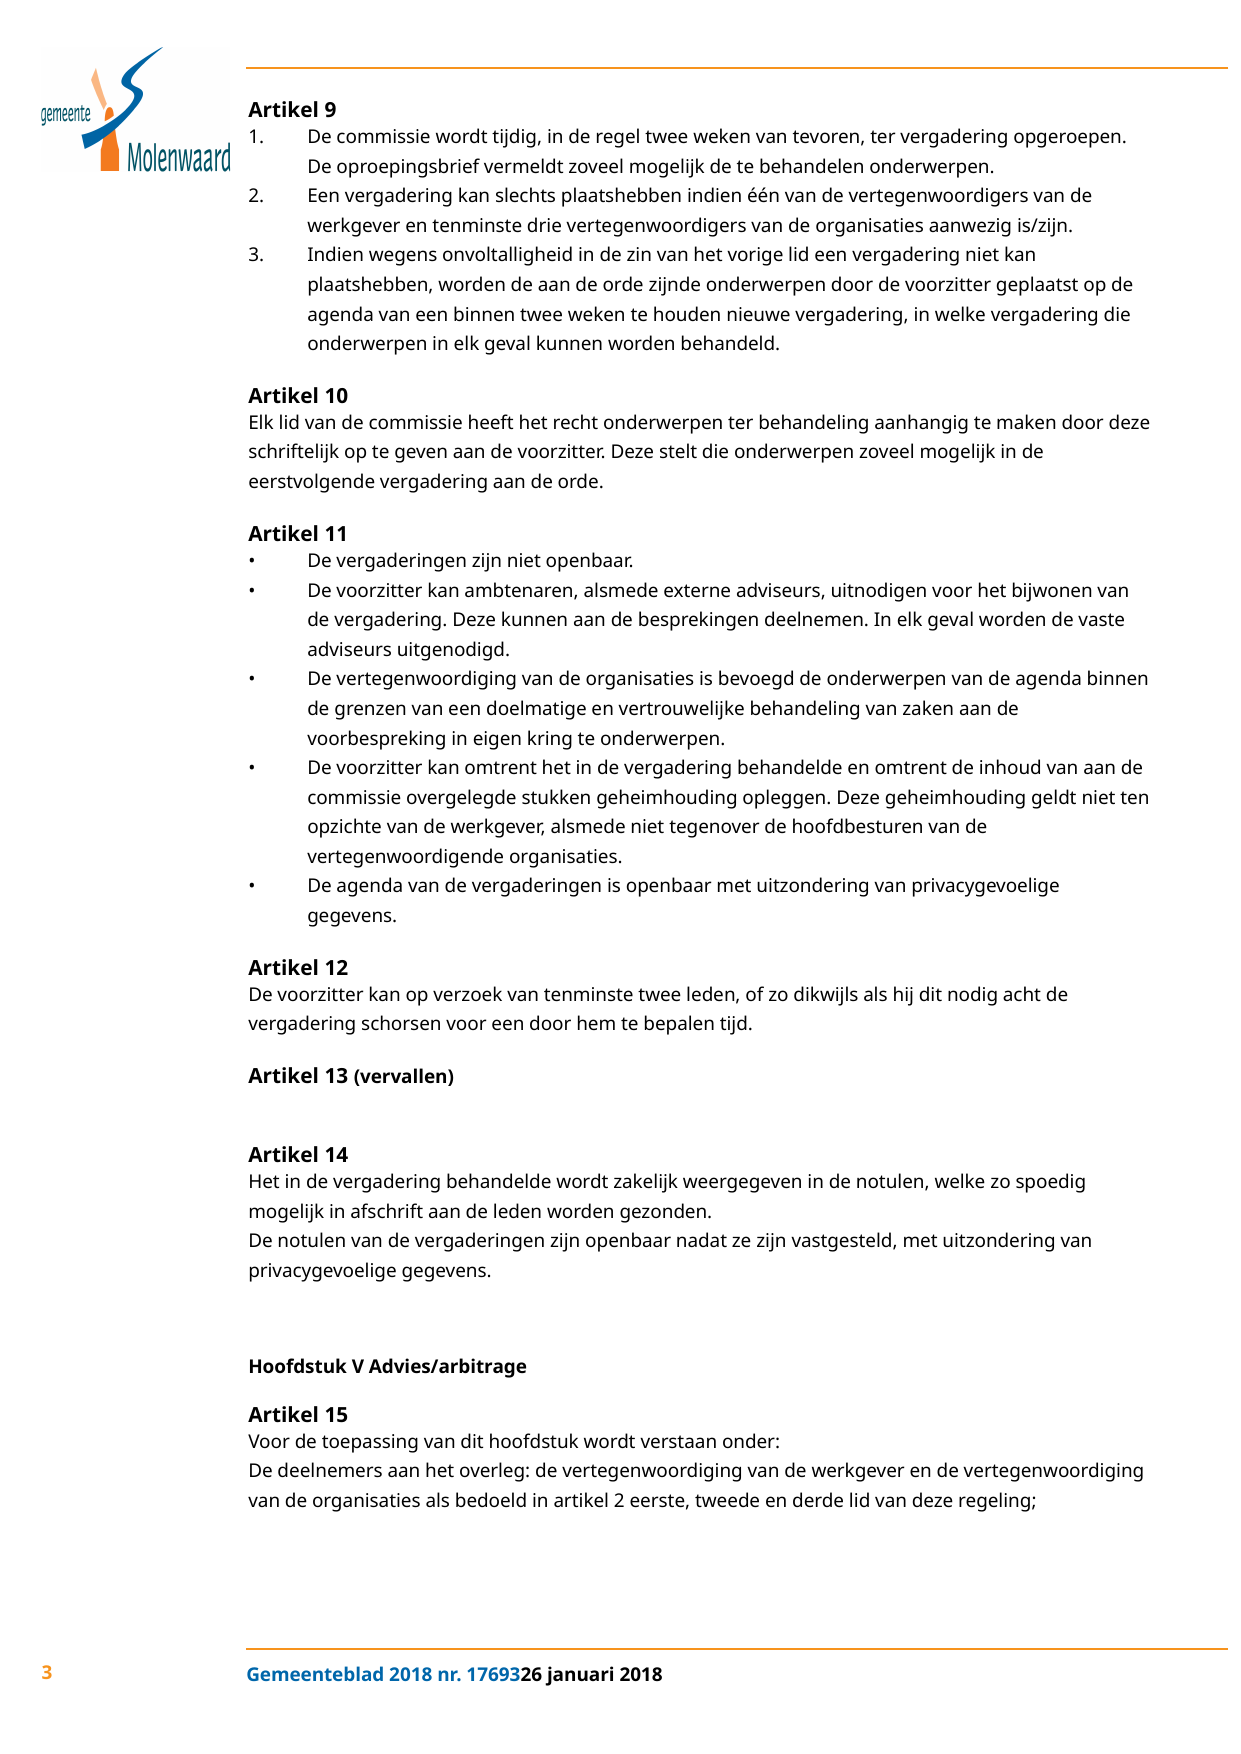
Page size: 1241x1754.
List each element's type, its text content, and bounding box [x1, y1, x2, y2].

list De vergaderingen zijn niet openbaar. [248, 547, 1152, 573]
text Hoofdstuk V Advies/arbitrage [248, 1353, 1152, 1379]
text De notulen van de vergaderingen zijn openbaar nadat ze zijn vastgesteld, met uitzondering van privacygevoelige gegevens. [248, 1227, 1152, 1283]
text Artikel 13 (vervallen) [248, 1061, 1152, 1089]
list De voorzitter kan ambtenaren, alsmede externe adviseurs, uitnodigen voor het bijwonen van de vergadering. Deze kunnen aan de besprekingen deelnemen. In elk geval worden de vaste adviseurs uitgenodigd. [248, 577, 1152, 662]
text Artikel 15 [248, 1400, 1152, 1428]
text Elk lid van de commissie heeft het recht onderwerpen ter behandeling aanhangig te maken door deze schriftelijk op te geven aan de voorzitter. Deze stelt die onderwerpen zoveel mogelijk in de eerstvolgende vergadering aan de orde. [248, 409, 1152, 494]
text Artikel 10 [248, 381, 1152, 409]
list De agenda van de vergaderingen is openbaar met uitzondering van privacygevoelige gegevens. [248, 873, 1152, 928]
text Voor de toepassing van dit hoofdstuk wordt verstaan onder: [248, 1428, 1152, 1454]
text Artikel 9 [248, 95, 1152, 123]
text De deelnemers aan het overleg: de vertegenwoordiging van de werkgever en de vertegenwoordiging van de organisaties als bedoeld in artikel 2 eerste, tweede en derde lid van deze regeling; [248, 1458, 1152, 1513]
text Het in de vergadering behandelde wordt zakelijk weergegeven in de notulen, welke zo spoedig mogelijk in afschrift aan de leden worden gezonden. [248, 1168, 1152, 1224]
list De voorzitter kan omtrent het in de vergadering behandelde en omtrent de inhoud van aan de commissie overgelegde stukken geheimhouding opleggen. Deze geheimhouding geldt niet ten opzichte van de werkgever, alsmede niet tegenover de hoofdbesturen van de vertegenwoordigende organisaties. [248, 754, 1152, 869]
picture [41, 47, 231, 172]
text De voorzitter kan op verzoek van tenminste twee leden, of zo dikwijls als hij dit nodig acht de vergadering schorsen voor een door hem te bepalen tijd. [248, 981, 1152, 1036]
list De commissie wordt tijdig, in de regel twee weken van tevoren, ter vergadering opgeroepen. De oproepingsbrief vermeldt zoveel mogelijk de te behandelen onderwerpen. [248, 123, 1152, 178]
text Artikel 12 [248, 953, 1152, 981]
text Artikel 11 [248, 519, 1152, 547]
list Indien wegens onvoltalligheid in de zin van het vorige lid een vergadering niet kan plaatshebben, worden de aan de orde zijnde onderwerpen door de voorzitter geplaatst op de agenda van een binnen twee weken te houden nieuwe vergadering, in welke vergadering die onderwerpen in elk geval kunnen worden behandeld. [248, 242, 1152, 356]
list Een vergadering kan slechts plaatshebben indien één van de vertegenwoordigers van de werkgever en tenminste drie vertegenwoordigers van de organisaties aanwezig is/zijn. [248, 182, 1152, 238]
list De vertegenwoordiging van de organisaties is bevoegd de onderwerpen van de agenda binnen de grenzen van een doelmatige en vertrouwelijke behandeling van zaken aan de voorbespreking in eigen kring te onderwerpen. [248, 666, 1152, 750]
text Artikel 14 [248, 1140, 1152, 1168]
